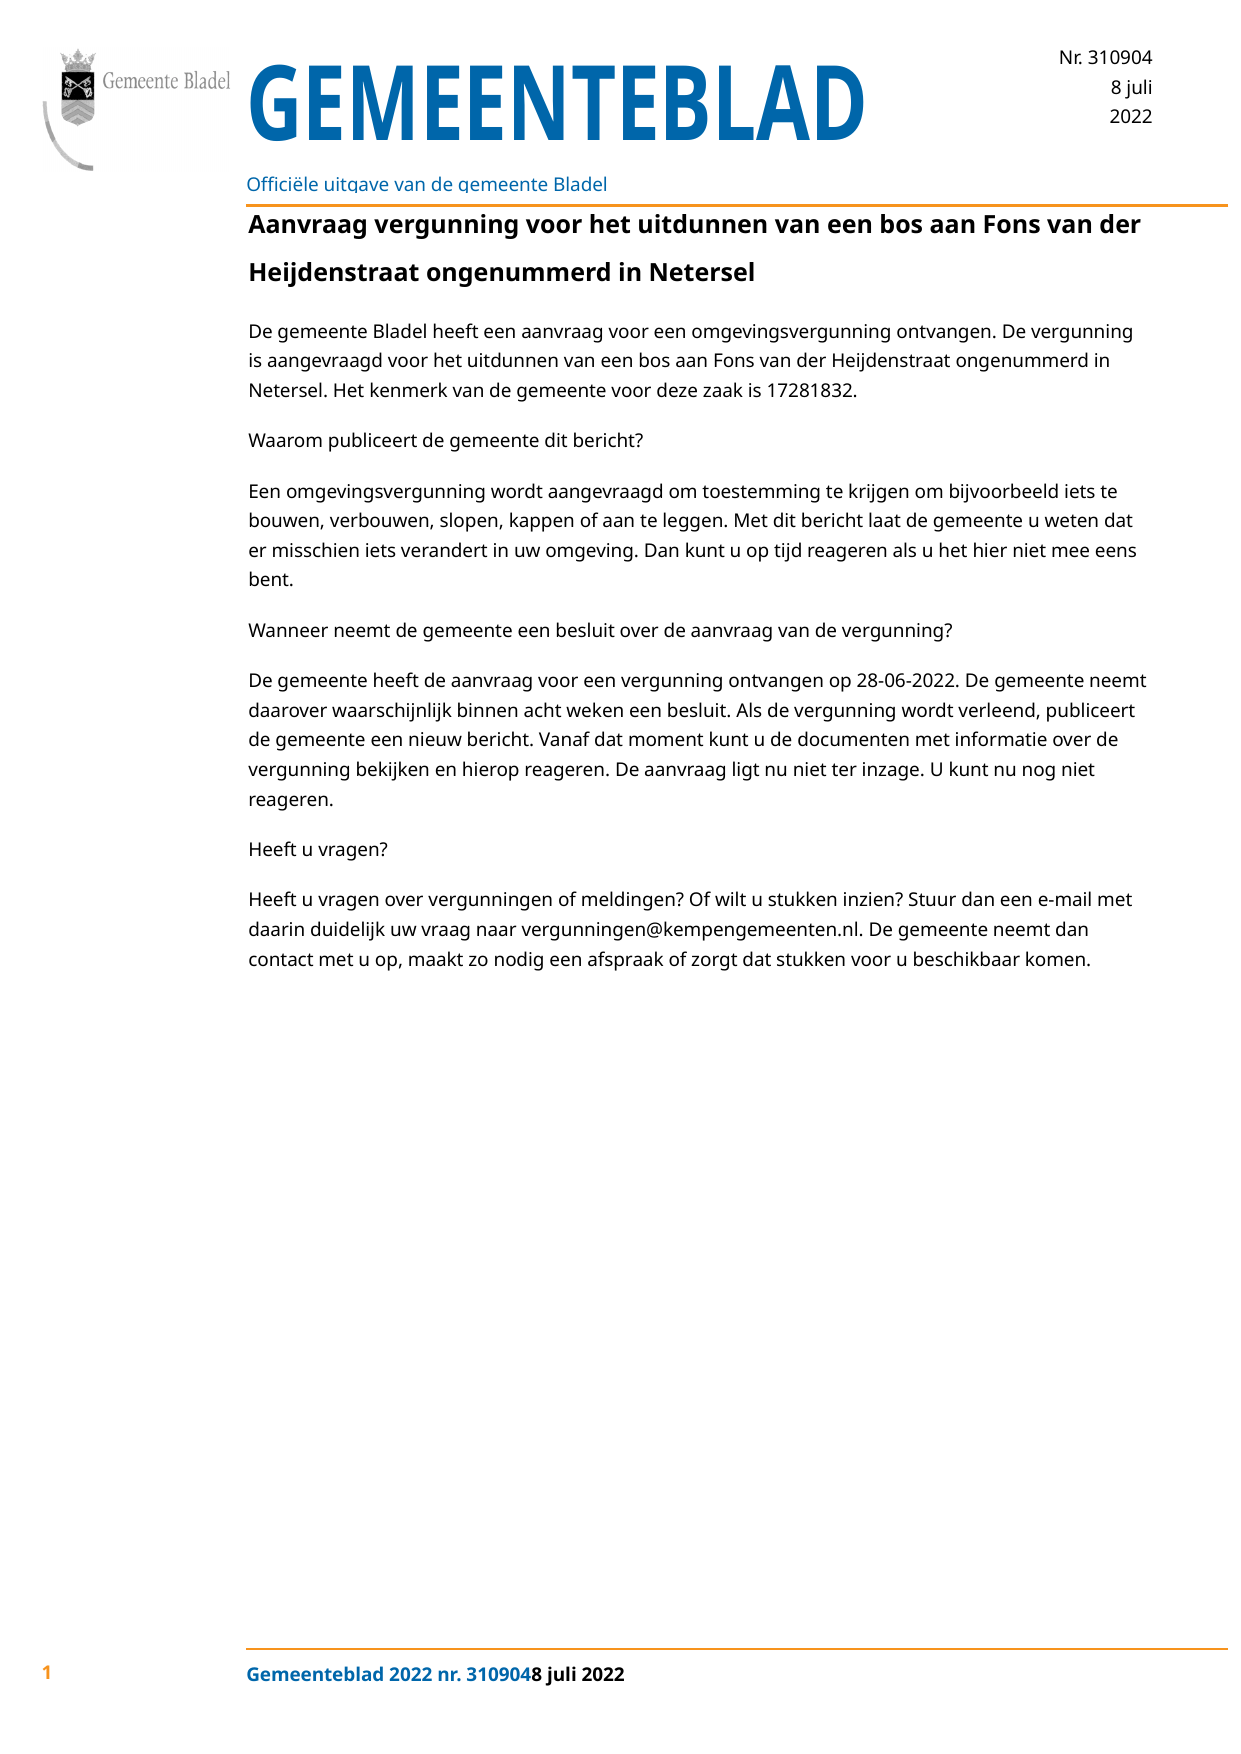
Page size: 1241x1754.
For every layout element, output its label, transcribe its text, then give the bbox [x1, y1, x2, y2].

text Een omgevingsvergunning wordt aangevraagd om toestemming te krijgen om bijvoorbeeld iets te bouwen, verbouwen, slopen, kappen of aan te leggen. Met dit bericht laat de gemeente u weten dat er misschien iets verandert in uw omgeving. Dan kunt u op tijd reageren als u het hier niet mee eens bent. [248, 478, 1152, 592]
text De gemeente Bladel heeft een aanvraag voor een omgevingsvergunning ontvangen. De vergunning is aangevraagd voor het uitdunnen van een bos aan Fons van der Heijdenstraat ongenummerd in Netersel. Het kenmerk van de gemeente voor deze zaak is 17281832. [248, 318, 1152, 403]
text Aanvraag vergunning voor het uitdunnen van een bos aan Fons van der Heijdenstraat ongenummerd in Netersel [248, 207, 1152, 288]
text Heeft u vragen? [248, 836, 1152, 862]
picture [41, 47, 231, 172]
text Waarom publiceert de gemeente dit bericht? [248, 427, 1152, 453]
text Heeft u vragen over vergunningen of meldingen? Of wilt u stukken inzien? Stuur dan een e-mail met daarin duidelijk uw vraag naar vergunningen@kempengemeenten.nl. De gemeente neemt dan contact met u op, maakt zo nodig een afspraak of zorgt dat stukken voor u beschikbaar komen. [248, 887, 1152, 972]
text Wanneer neemt de gemeente een besluit over de aanvraag van de vergunning? [248, 617, 1152, 643]
text De gemeente heeft de aanvraag voor een vergunning ontvangen op 28-06-2022. De gemeente neemt daarover waarschijnlijk binnen acht weken een besluit. Als de vergunning wordt verleend, publiceert de gemeente een nieuw bericht. Vanaf dat moment kunt u de documenten met informatie over de vergunning bekijken en hierop reageren. De aanvraag ligt nu niet ter inzage. U kunt nu nog niet reageren. [248, 667, 1152, 812]
